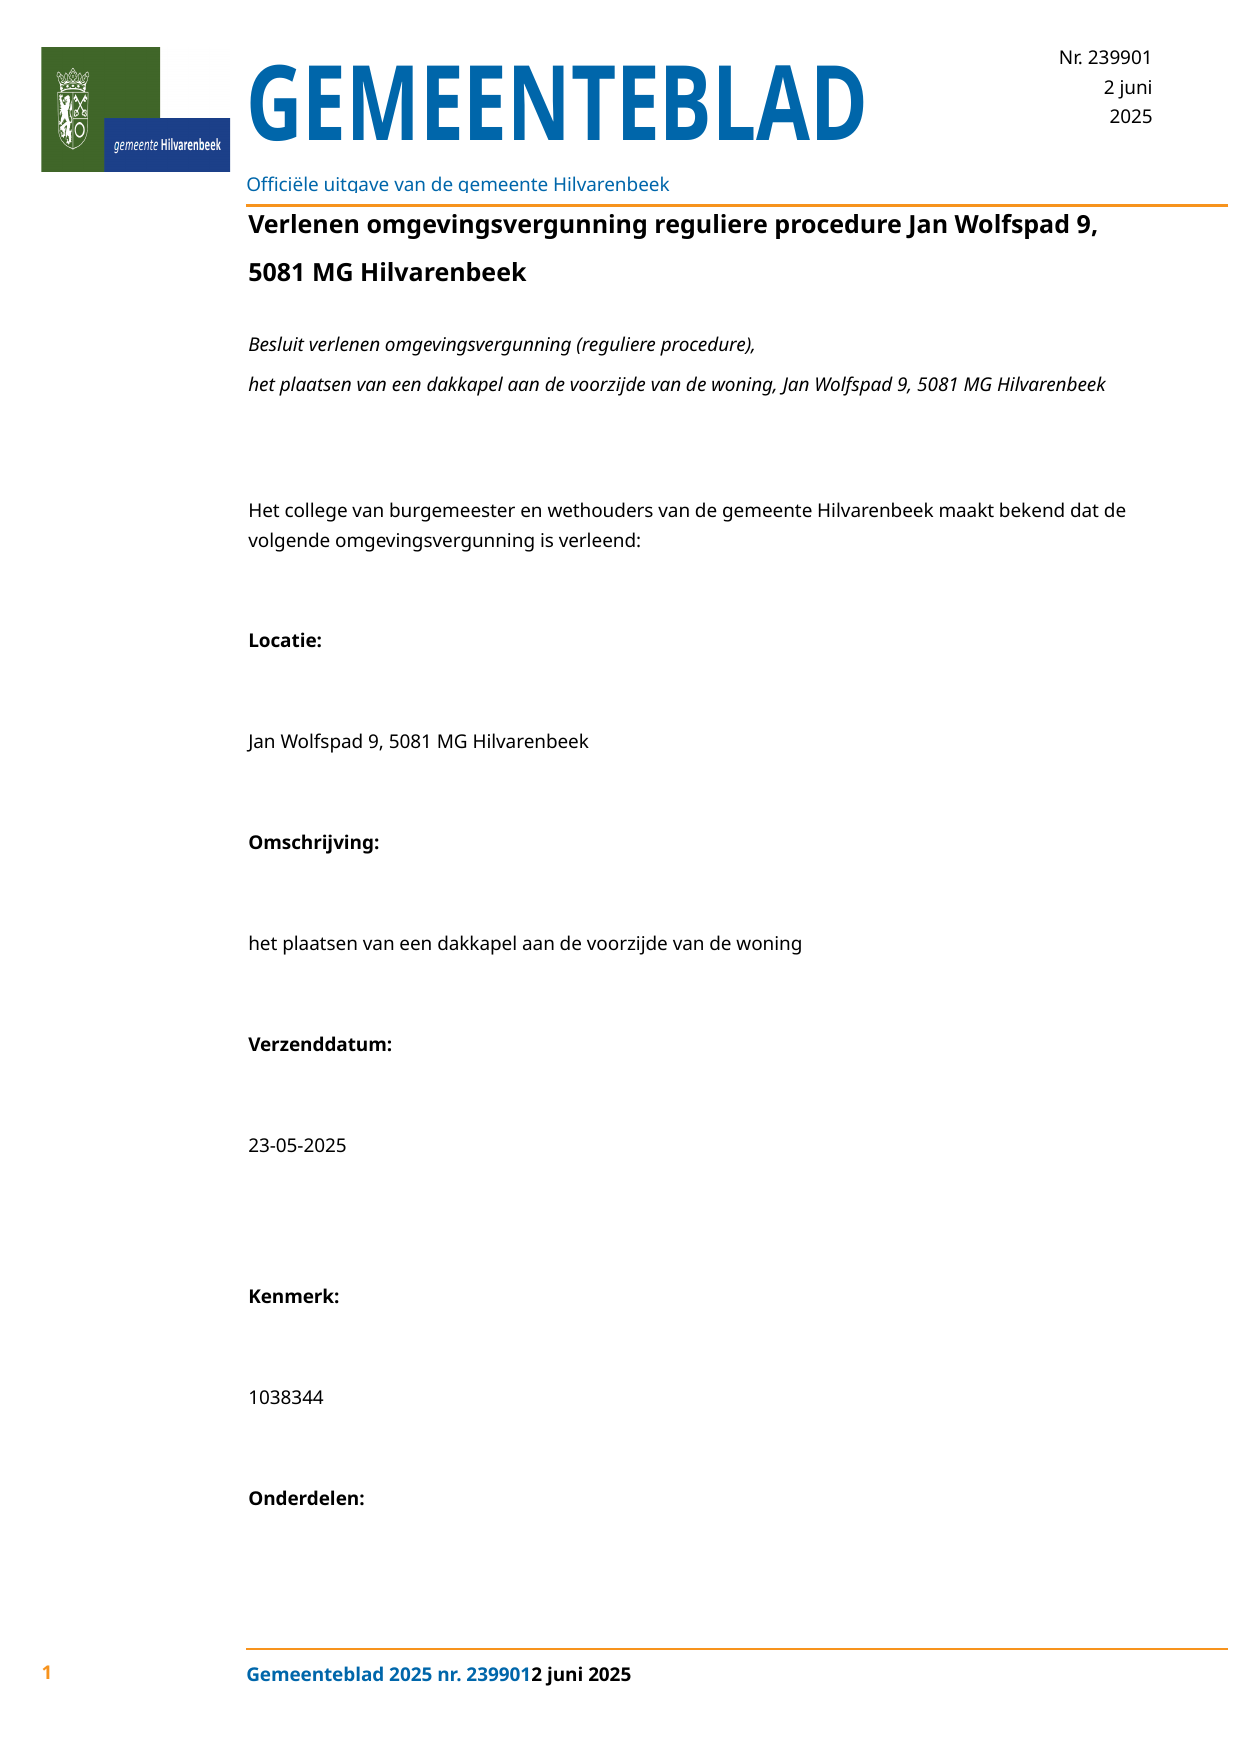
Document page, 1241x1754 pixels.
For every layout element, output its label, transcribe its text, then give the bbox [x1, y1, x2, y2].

text het plaatsen van een dakkapel aan de voorzijde van de woning, Jan Wolfspad 9, 5081 MG Hilvarenbeek [248, 371, 1152, 396]
picture [41, 47, 231, 172]
text Onderdelen: [248, 1485, 1152, 1511]
text Besluit verlenen omgevingsvergunning (reguliere procedure), [248, 331, 1152, 357]
text Locatie: [248, 628, 1152, 653]
text Het college van burgemeester en wethouders van de gemeente Hilvarenbeek maakt bekend dat de volgende omgevingsvergunning is verleend: [248, 497, 1152, 553]
text 23-05-2025 [248, 1132, 1152, 1158]
text Omschrijving: [248, 829, 1152, 855]
text Verzenddatum: [248, 1031, 1152, 1057]
text Verlenen omgevingsvergunning reguliere procedure Jan Wolfspad 9, 5081 MG Hilvarenbeek [248, 207, 1152, 288]
text Kenmerk: [248, 1283, 1152, 1309]
text het plaatsen van een dakkapel aan de voorzijde van de woning [248, 930, 1152, 956]
text Jan Wolfspad 9, 5081 MG Hilvarenbeek [248, 728, 1152, 754]
text 1038344 [248, 1384, 1152, 1410]
